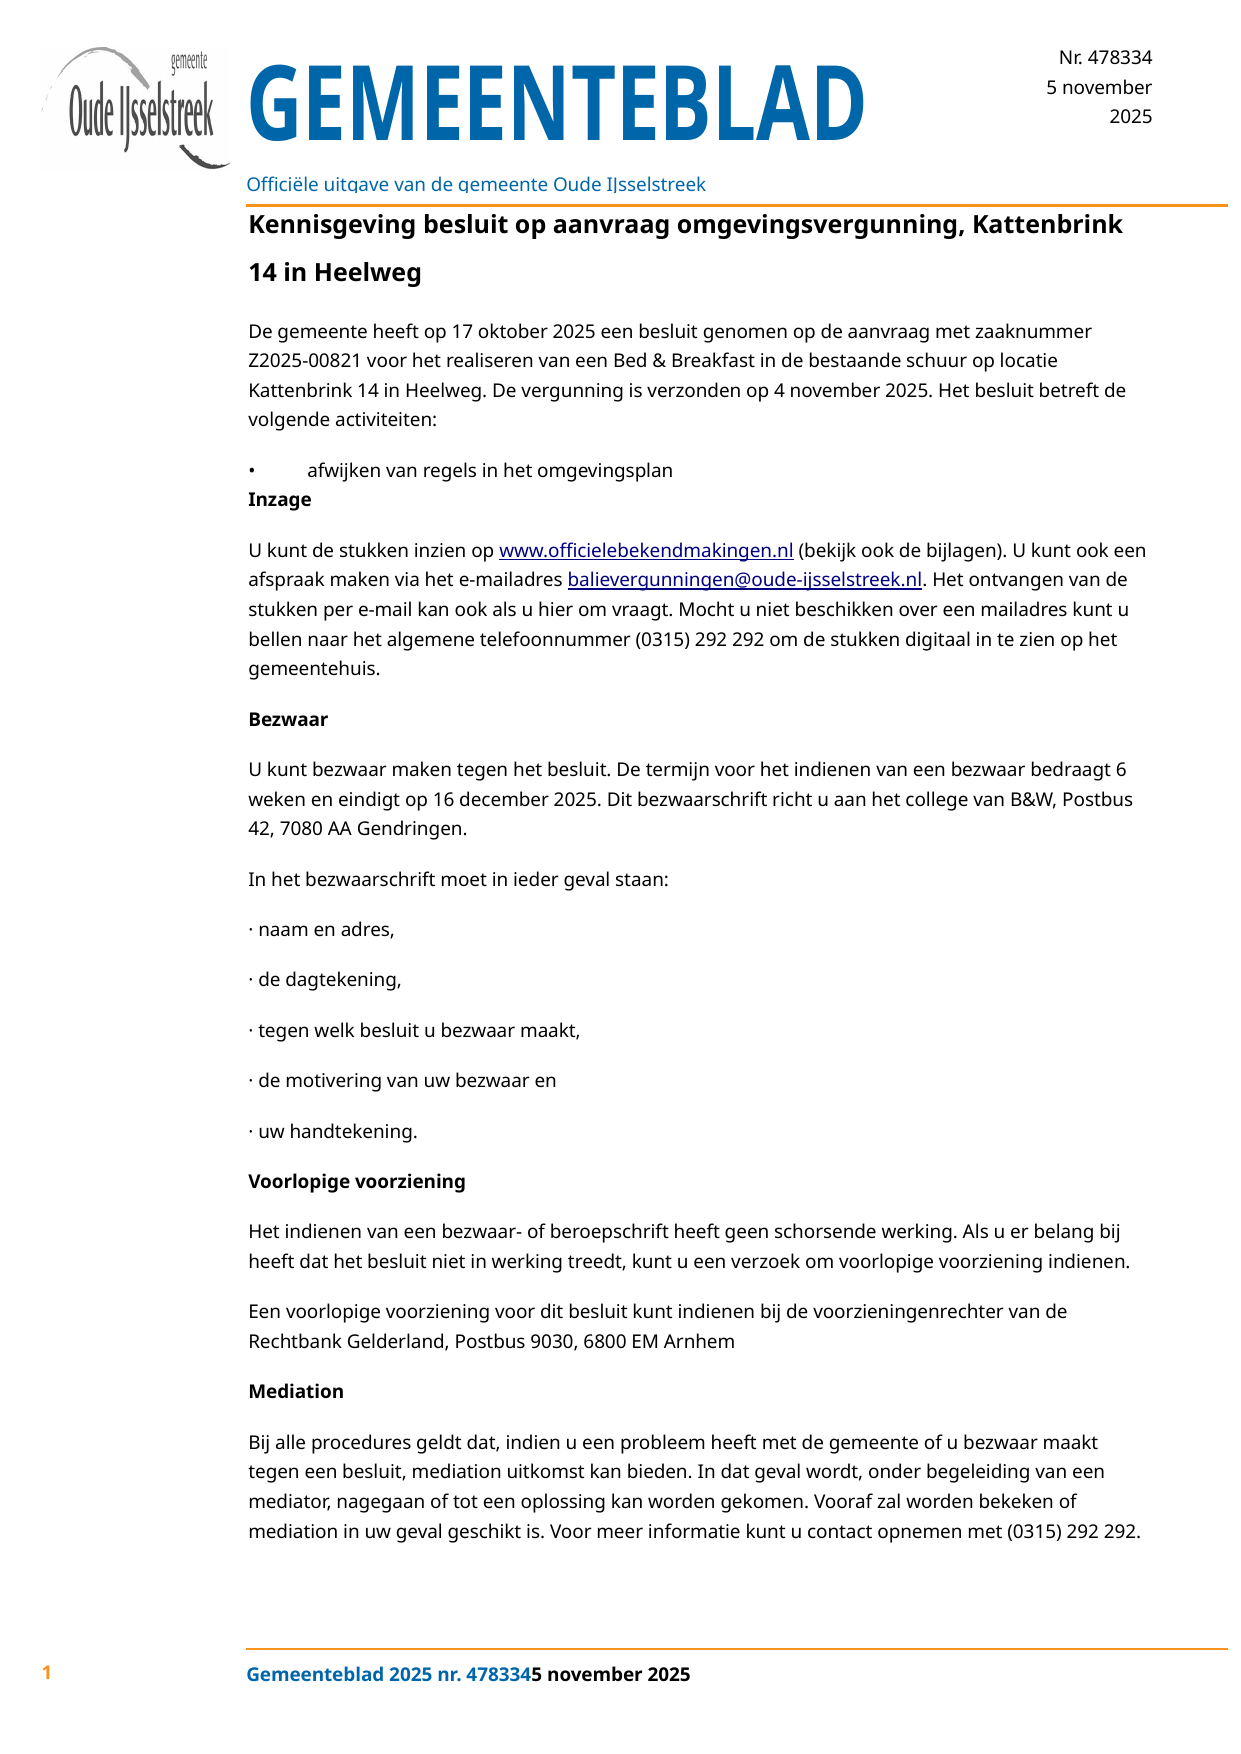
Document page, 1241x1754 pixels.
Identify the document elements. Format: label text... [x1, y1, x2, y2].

text Bij alle procedures geldt dat, indien u een probleem heeft met de gemeente of u bezwaar maakt tegen een besluit, mediation uitkomst kan bieden. In dat geval wordt, onder begeleiding van een mediator, nagegaan of tot een oplossing kan worden gekomen. Vooraf zal worden bekeken of mediation in uw geval geschikt is. Voor meer informatie kunt u contact opnemen met (0315) 292 292. [248, 1429, 1152, 1544]
text · naam en adres, [248, 916, 1152, 942]
text Voorlopige voorziening [248, 1168, 1152, 1194]
text · uw handtekening. [248, 1118, 1152, 1144]
text Inzage [248, 487, 1152, 512]
picture [41, 47, 231, 172]
list afwijken van regels in het omgevingsplan [248, 457, 1152, 483]
text Bezwaar [248, 706, 1152, 732]
text U kunt bezwaar maken tegen het besluit. De termijn voor het indienen van een bezwaar bedraagt 6 weken en eindigt op 16 december 2025. Dit bezwaarschrift richt u aan het college van B&W, Postbus 42, 7080 AA Gendringen. [248, 756, 1152, 841]
text Kennisgeving besluit op aanvraag omgevingsvergunning, Kattenbrink 14 in Heelweg [248, 207, 1152, 288]
text Een voorlopige voorziening voor dit besluit kunt indienen bij de voorzieningenrechter van de Rechtbank Gelderland, Postbus 9030, 6800 EM Arnhem [248, 1299, 1152, 1354]
text Mediation [248, 1379, 1152, 1404]
text U kunt de stukken inzien op www.officielebekendmakingen.nl (bekijk ook de bijlagen). U kunt ook een afspraak maken via het e-mailadres balievergunningen@oude-ijsselstreek.nl. Het ontvangen van de stukken per e-mail kan ook als u hier om vraagt. Mocht u niet beschikken over een mailadres kunt u bellen naar het algemene telefoonnummer (0315) 292 292 om de stukken digitaal in te zien op het gemeentehuis. [248, 537, 1152, 681]
text · de dagtekening, [248, 967, 1152, 992]
text · tegen welk besluit u bezwaar maakt, [248, 1017, 1152, 1043]
text · de motivering van uw bezwaar en [248, 1067, 1152, 1093]
text De gemeente heeft op 17 oktober 2025 een besluit genomen op de aanvraag met zaaknummer Z2025-00821 voor het realiseren van een Bed & Breakfast in de bestaande schuur op locatie Kattenbrink 14 in Heelweg. De vergunning is verzonden op 4 november 2025. Het besluit betreft de volgende activiteiten: [248, 318, 1152, 432]
text In het bezwaarschrift moet in ieder geval staan: [248, 866, 1152, 892]
text Het indienen van een bezwaar- of beroepschrift heeft geen schorsende werking. Als u er belang bij heeft dat het besluit niet in werking treedt, kunt u een verzoek om voorlopige voorziening indienen. [248, 1219, 1152, 1274]
